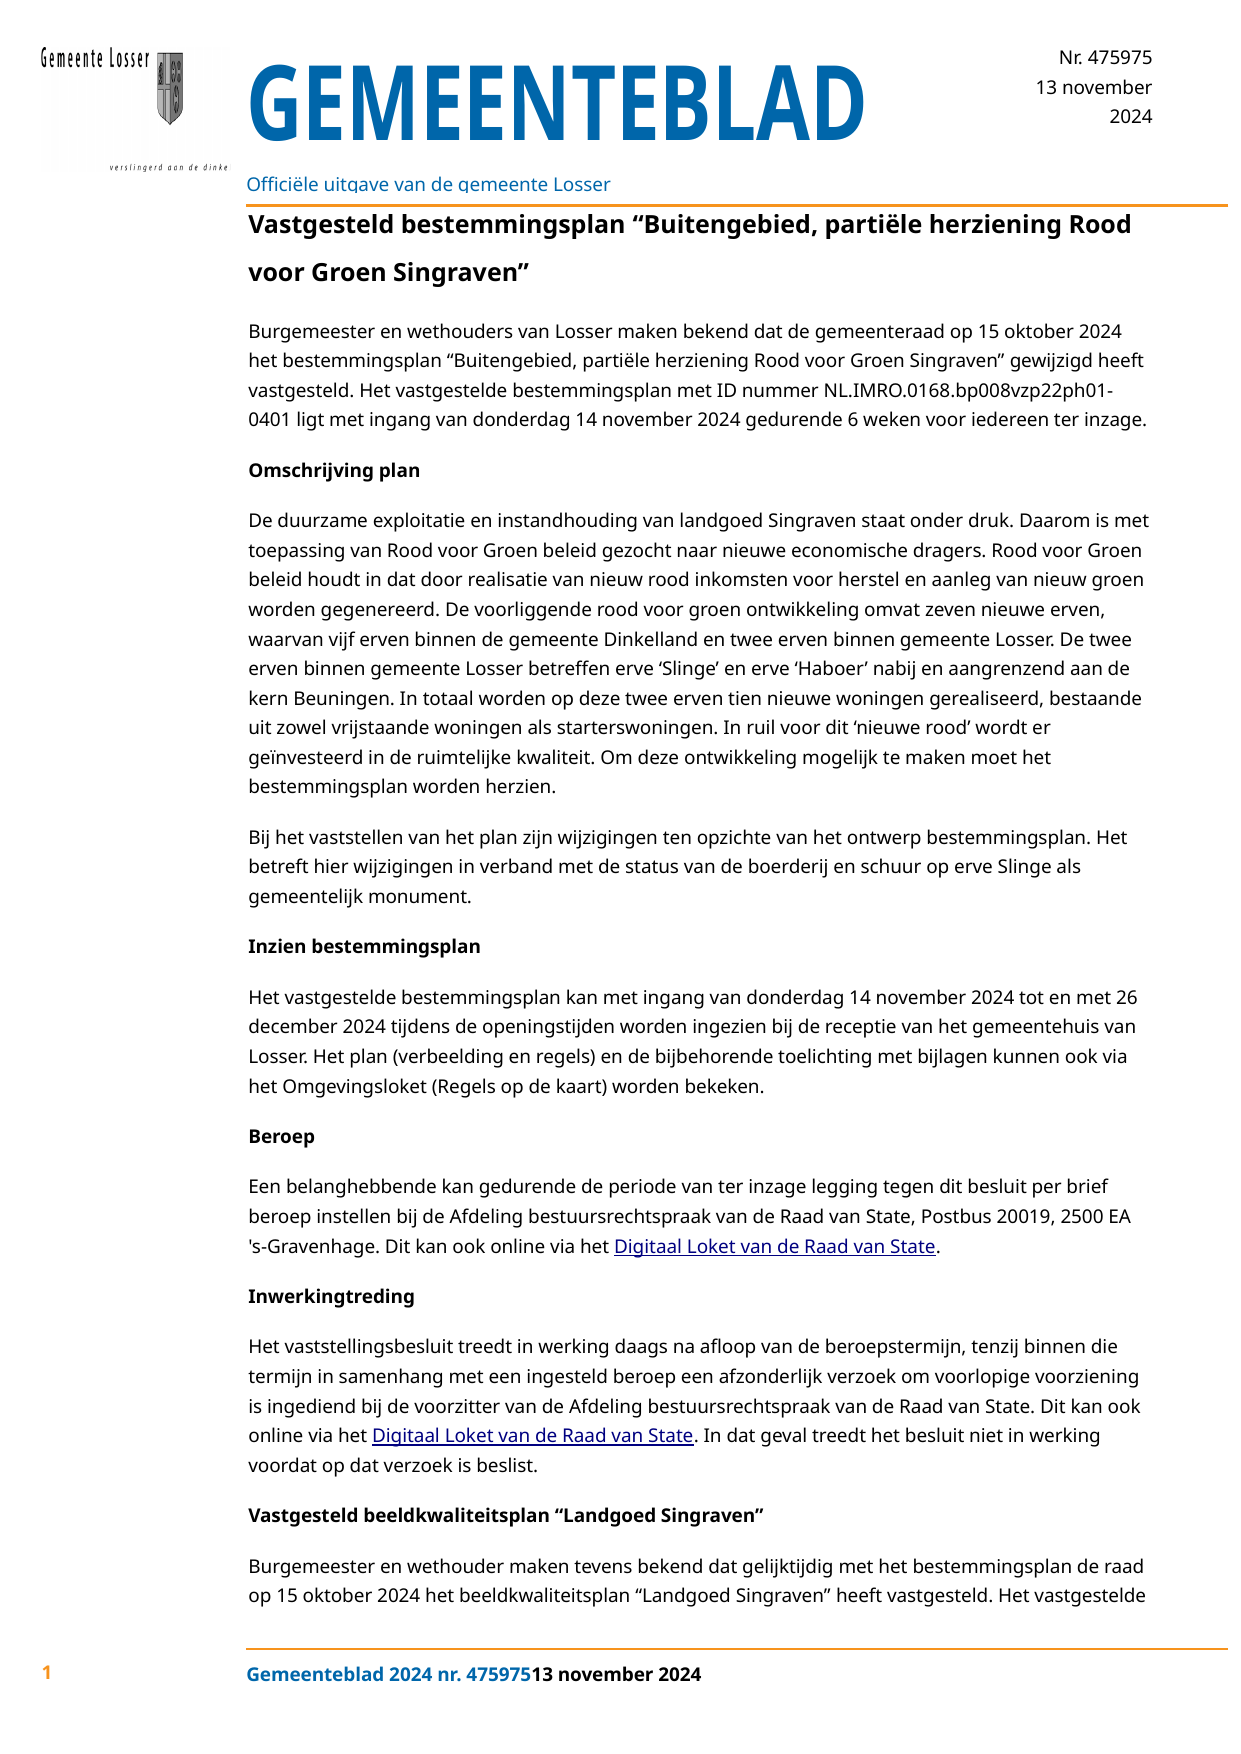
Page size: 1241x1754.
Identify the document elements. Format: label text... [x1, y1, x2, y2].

text Bij het vaststellen van het plan zijn wijzigingen ten opzichte van het ontwerp bestemmingsplan. Het betreft hier wijzigingen in verband met de status van de boerderij en schuur op erve Slinge als gemeentelijk monument. [248, 824, 1152, 909]
picture [41, 47, 231, 172]
text Inzien bestemmingsplan [248, 934, 1152, 959]
text Een belanghebbende kan gedurende de periode van ter inzage legging tegen dit besluit per brief beroep instellen bij de Afdeling bestuursrechtspraak van de Raad van State, Postbus 20019, 2500 EA 's-Gravenhage. Dit kan ook online via het Digitaal Loket van de Raad van State. [248, 1174, 1152, 1259]
text Burgemeester en wethouders van Losser maken bekend dat de gemeenteraad op 15 oktober 2024 het bestemmingsplan “Buitengebied, partiële herziening Rood voor Groen Singraven” gewijzigd heeft vastgesteld. Het vastgestelde bestemmingsplan met ID nummer NL.IMRO.0168.bp008vzp22ph01-0401 ligt met ingang van donderdag 14 november 2024 gedurende 6 weken voor iedereen ter inzage. [248, 318, 1152, 432]
text Het vastgestelde bestemmingsplan kan met ingang van donderdag 14 november 2024 tot en met 26 december 2024 tijdens de openingstijden worden ingezien bij de receptie van het gemeentehuis van Losser. Het plan (verbeelding en regels) en de bijbehorende toelichting met bijlagen kunnen ook via het Omgevingsloket (Regels op de kaart) worden bekeken. [248, 984, 1152, 1099]
text Omschrijving plan [248, 457, 1152, 483]
text De duurzame exploitatie en instandhouding van landgoed Singraven staat onder druk. Daarom is met toepassing van Rood voor Groen beleid gezocht naar nieuwe economische dragers. Rood voor Groen beleid houdt in dat door realisatie van nieuw rood inkomsten voor herstel en aanleg van nieuw groen worden gegenereerd. De voorliggende rood voor groen ontwikkeling omvat zeven nieuwe erven, waarvan vijf erven binnen de gemeente Dinkelland en twee erven binnen gemeente Losser. De twee erven binnen gemeente Losser betreffen erve ‘Slinge’ en erve ‘Haboer’ nabij en aangrenzend aan de kern Beuningen. In totaal worden op deze twee erven tien nieuwe woningen gerealiseerd, bestaande uit zowel vrijstaande woningen als starterswoningen. In ruil voor dit ‘nieuwe rood’ wordt er geïnvesteerd in de ruimtelijke kwaliteit. Om deze ontwikkeling mogelijk te maken moet het bestemmingsplan worden herzien. [248, 507, 1152, 799]
text Vastgesteld bestemmingsplan “Buitengebied, partiële herziening Rood voor Groen Singraven” [248, 207, 1152, 288]
text Burgemeester en wethouder maken tevens bekend dat gelijktijdig met het bestemmingsplan de raad op 15 oktober 2024 het beeldkwaliteitsplan “Landgoed Singraven” heeft vastgesteld. Het vastgestelde [248, 1553, 1152, 1608]
text Het vaststellingsbesluit treedt in werking daags na afloop van de beroepstermijn, tenzij binnen die termijn in samenhang met een ingesteld beroep een afzonderlijk verzoek om voorlopige voorziening is ingediend bij de voorzitter van de Afdeling bestuursrechtspraak van de Raad van State. Dit kan ook online via het Digitaal Loket van de Raad van State. In dat geval treedt het besluit niet in werking voordat op dat verzoek is beslist. [248, 1334, 1152, 1478]
text Beroep [248, 1123, 1152, 1149]
text Inwerkingtreding [248, 1283, 1152, 1309]
text Vastgesteld beeldkwaliteitsplan “Landgoed Singraven” [248, 1502, 1152, 1528]
